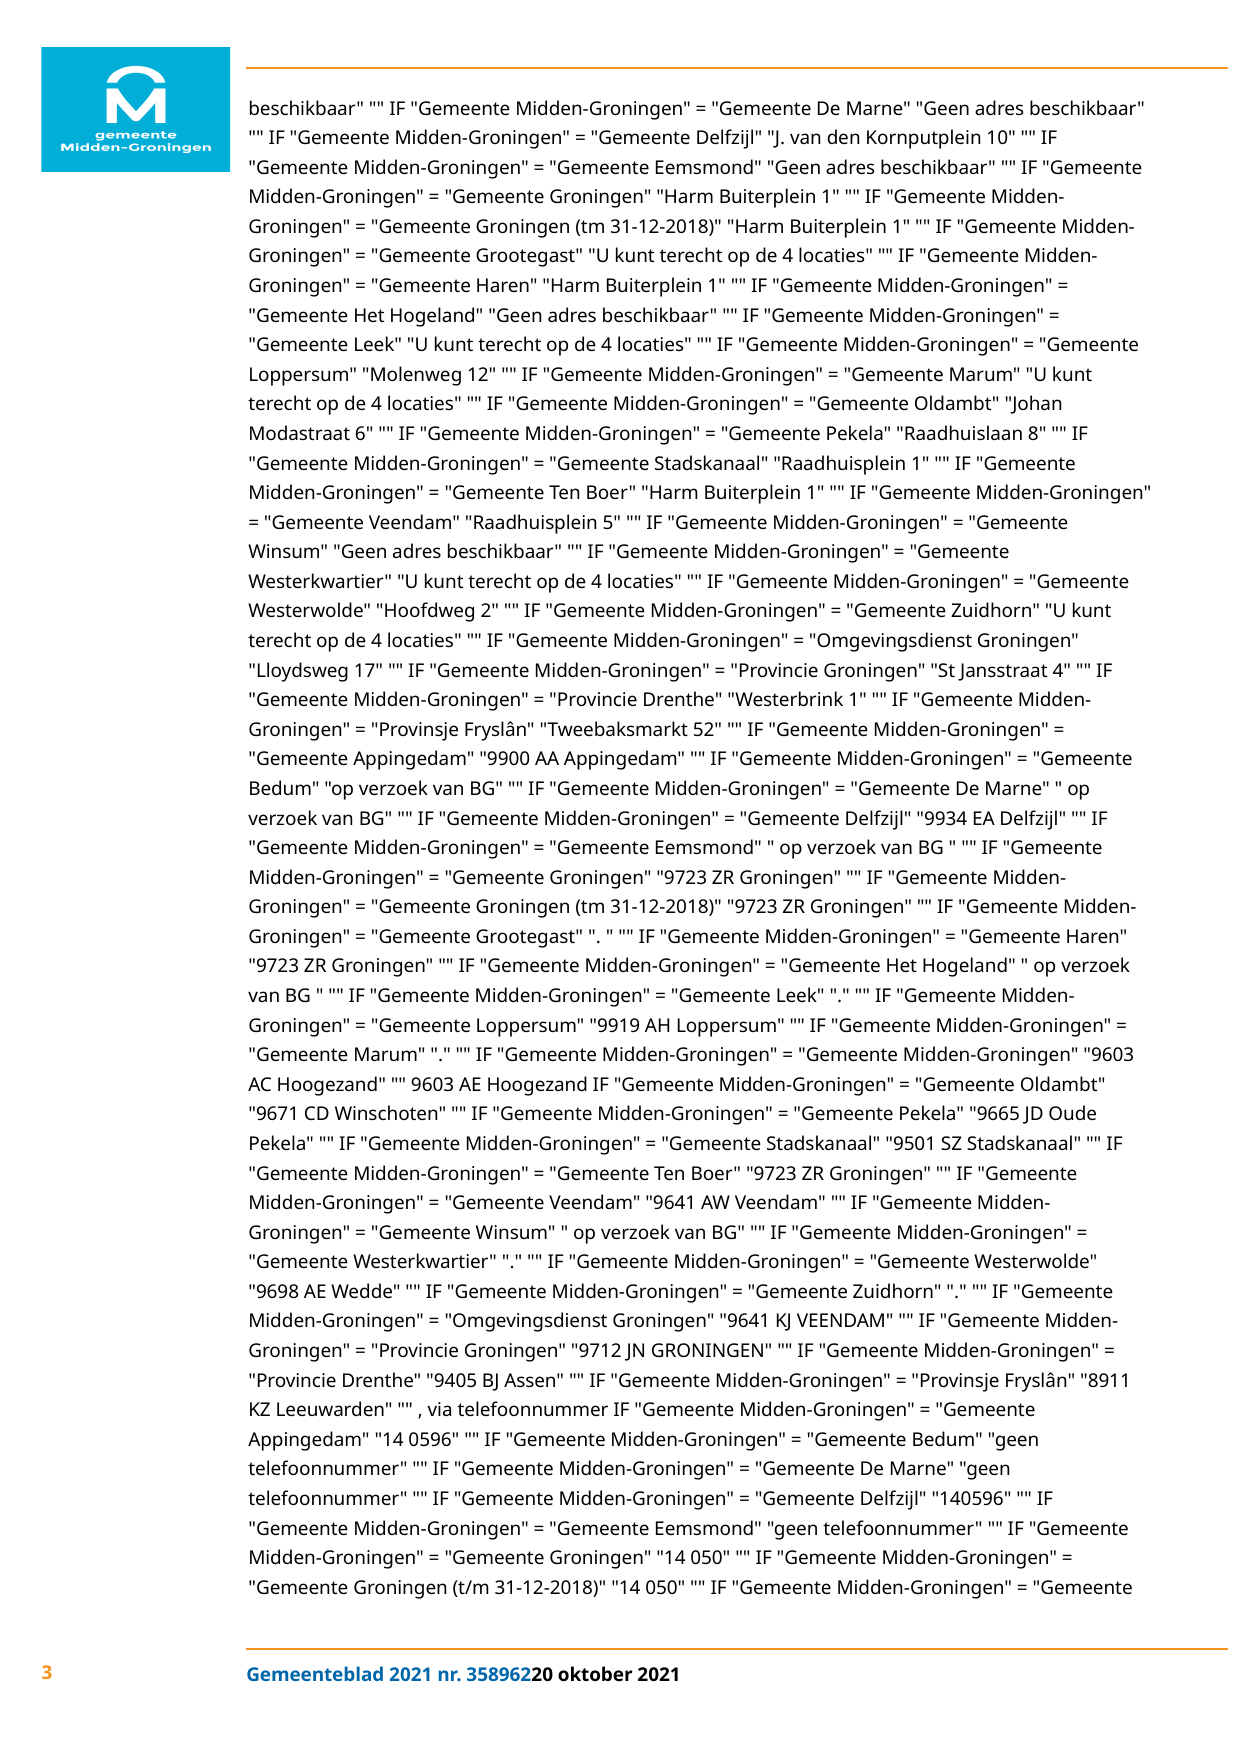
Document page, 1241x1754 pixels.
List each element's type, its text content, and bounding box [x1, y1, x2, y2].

picture [184, 146, 190, 153]
picture [108, 66, 164, 82]
picture [107, 89, 165, 122]
text beschikbaar" "" IF "Gemeente Midden-Groningen" = "Gemeente De Marne" "Geen adres beschikbaar" "" IF "Gemeente Midden-Groningen" = "Gemeente Delfzijl" "J. van den Kornputplein 10" "" IF "Gemeente Midden-Groningen" = "Gemeente Eemsmond" "Geen adres beschikbaar" "" IF "Gemeente Midden-Groningen" = "Gemeente Groningen" "Harm Buiterplein 1" "" IF "Gemeente Midden-Groningen" = "Gemeente Groningen (tm 31-12-2018)" "Harm Buiterplein 1" "" IF "Gemeente Midden-Groningen" = "Gemeente Grootegast" "U kunt terecht op de 4 locaties" "" IF "Gemeente Midden-Groningen" = "Gemeente Haren" "Harm Buiterplein 1" "" IF "Gemeente Midden-Groningen" = "Gemeente Het Hogeland" "Geen adres beschikbaar" "" IF "Gemeente Midden-Groningen" = "Gemeente Leek" "U kunt terecht op de 4 locaties" "" IF "Gemeente Midden-Groningen" = "Gemeente Loppersum" "Molenweg 12" "" IF "Gemeente Midden-Groningen" = "Gemeente Marum" "U kunt terecht op de 4 locaties" "" IF "Gemeente Midden-Groningen" = "Gemeente Oldambt" "Johan Modastraat 6" "" IF "Gemeente Midden-Groningen" = "Gemeente Pekela" "Raadhuislaan 8" "" IF "Gemeente Midden-Groningen" = "Gemeente Stadskanaal" "Raadhuisplein 1" "" IF "Gemeente Midden-Groningen" = "Gemeente Ten Boer" "Harm Buiterplein 1" "" IF "Gemeente Midden-Groningen" = "Gemeente Veendam" "Raadhuisplein 5" "" IF "Gemeente Midden-Groningen" = "Gemeente Winsum" "Geen adres beschikbaar" "" IF "Gemeente Midden-Groningen" = "Gemeente Westerkwartier" "U kunt terecht op de 4 locaties" "" IF "Gemeente Midden-Groningen" = "Gemeente Westerwolde" "Hoofdweg 2" "" IF "Gemeente Midden-Groningen" = "Gemeente Zuidhorn" "U kunt terecht op de 4 locaties" "" IF "Gemeente Midden-Groningen" = "Omgevingsdienst Groningen" "Lloydsweg 17" "" IF "Gemeente Midden-Groningen" = "Provincie Groningen" "St Jansstraat 4" "" IF "Gemeente Midden-Groningen" = "Provincie Drenthe" "Westerbrink 1" "" IF "Gemeente Midden-Groningen" = "Provinsje Fryslân" "Tweebaksmarkt 52" "" IF "Gemeente Midden-Groningen" = "Gemeente Appingedam" "9900 AA Appingedam" "" IF "Gemeente Midden-Groningen" = "Gemeente Bedum" "op verzoek van BG" "" IF "Gemeente Midden-Groningen" = "Gemeente De Marne" " op verzoek van BG" "" IF "Gemeente Midden-Groningen" = "Gemeente Delfzijl" "9934 EA Delfzijl" "" IF "Gemeente Midden-Groningen" = "Gemeente Eemsmond" " op verzoek van BG " "" IF "Gemeente Midden-Groningen" = "Gemeente Groningen" "9723 ZR Groningen" "" IF "Gemeente Midden-Groningen" = "Gemeente Groningen (tm 31-12-2018)" "9723 ZR Groningen" "" IF "Gemeente Midden-Groningen" = "Gemeente Grootegast" ". " "" IF "Gemeente Midden-Groningen" = "Gemeente Haren" "9723 ZR Groningen" "" IF "Gemeente Midden-Groningen" = "Gemeente Het Hogeland" " op verzoek van BG " "" IF "Gemeente Midden-Groningen" = "Gemeente Leek" "." "" IF "Gemeente Midden-Groningen" = "Gemeente Loppersum" "9919 AH Loppersum" "" IF "Gemeente Midden-Groningen" = "Gemeente Marum" "." "" IF "Gemeente Midden-Groningen" = "Gemeente Midden-Groningen" "9603 AC Hoogezand" "" 9603 AE Hoogezand IF "Gemeente Midden-Groningen" = "Gemeente Oldambt" "9671 CD Winschoten" "" IF "Gemeente Midden-Groningen" = "Gemeente Pekela" "9665 JD Oude Pekela" "" IF "Gemeente Midden-Groningen" = "Gemeente Stadskanaal" "9501 SZ Stadskanaal" "" IF "Gemeente Midden-Groningen" = "Gemeente Ten Boer" "9723 ZR Groningen" "" IF "Gemeente Midden-Groningen" = "Gemeente Veendam" "9641 AW Veendam" "" IF "Gemeente Midden-Groningen" = "Gemeente Winsum" " op verzoek van BG" "" IF "Gemeente Midden-Groningen" = "Gemeente Westerkwartier" "." "" IF "Gemeente Midden-Groningen" = "Gemeente Westerwolde" "9698 AE Wedde" "" IF "Gemeente Midden-Groningen" = "Gemeente Zuidhorn" "." "" IF "Gemeente Midden-Groningen" = "Omgevingsdienst Groningen" "9641 KJ VEENDAM" "" IF "Gemeente Midden-Groningen" = "Provincie Groningen" "9712 JN GRONINGEN" "" IF "Gemeente Midden-Groningen" = "Provincie Drenthe" "9405 BJ Assen" "" IF "Gemeente Midden-Groningen" = "Provinsje Fryslân" "8911 KZ Leeuwarden" "" , via telefoonnummer IF "Gemeente Midden-Groningen" = "Gemeente Appingedam" "14 0596" "" IF "Gemeente Midden-Groningen" = "Gemeente Bedum" "geen telefoonnummer" "" IF "Gemeente Midden-Groningen" = "Gemeente De Marne" "geen telefoonnummer" "" IF "Gemeente Midden-Groningen" = "Gemeente Delfzijl" "140596" "" IF "Gemeente Midden-Groningen" = "Gemeente Eemsmond" "geen telefoonnummer" "" IF "Gemeente Midden-Groningen" = "Gemeente Groningen" "14 050" "" IF "Gemeente Midden-Groningen" = "Gemeente Groningen (t/m 31-12-2018)" "14 050" "" IF "Gemeente Midden-Groningen" = "Gemeente [248, 95, 1152, 1600]
